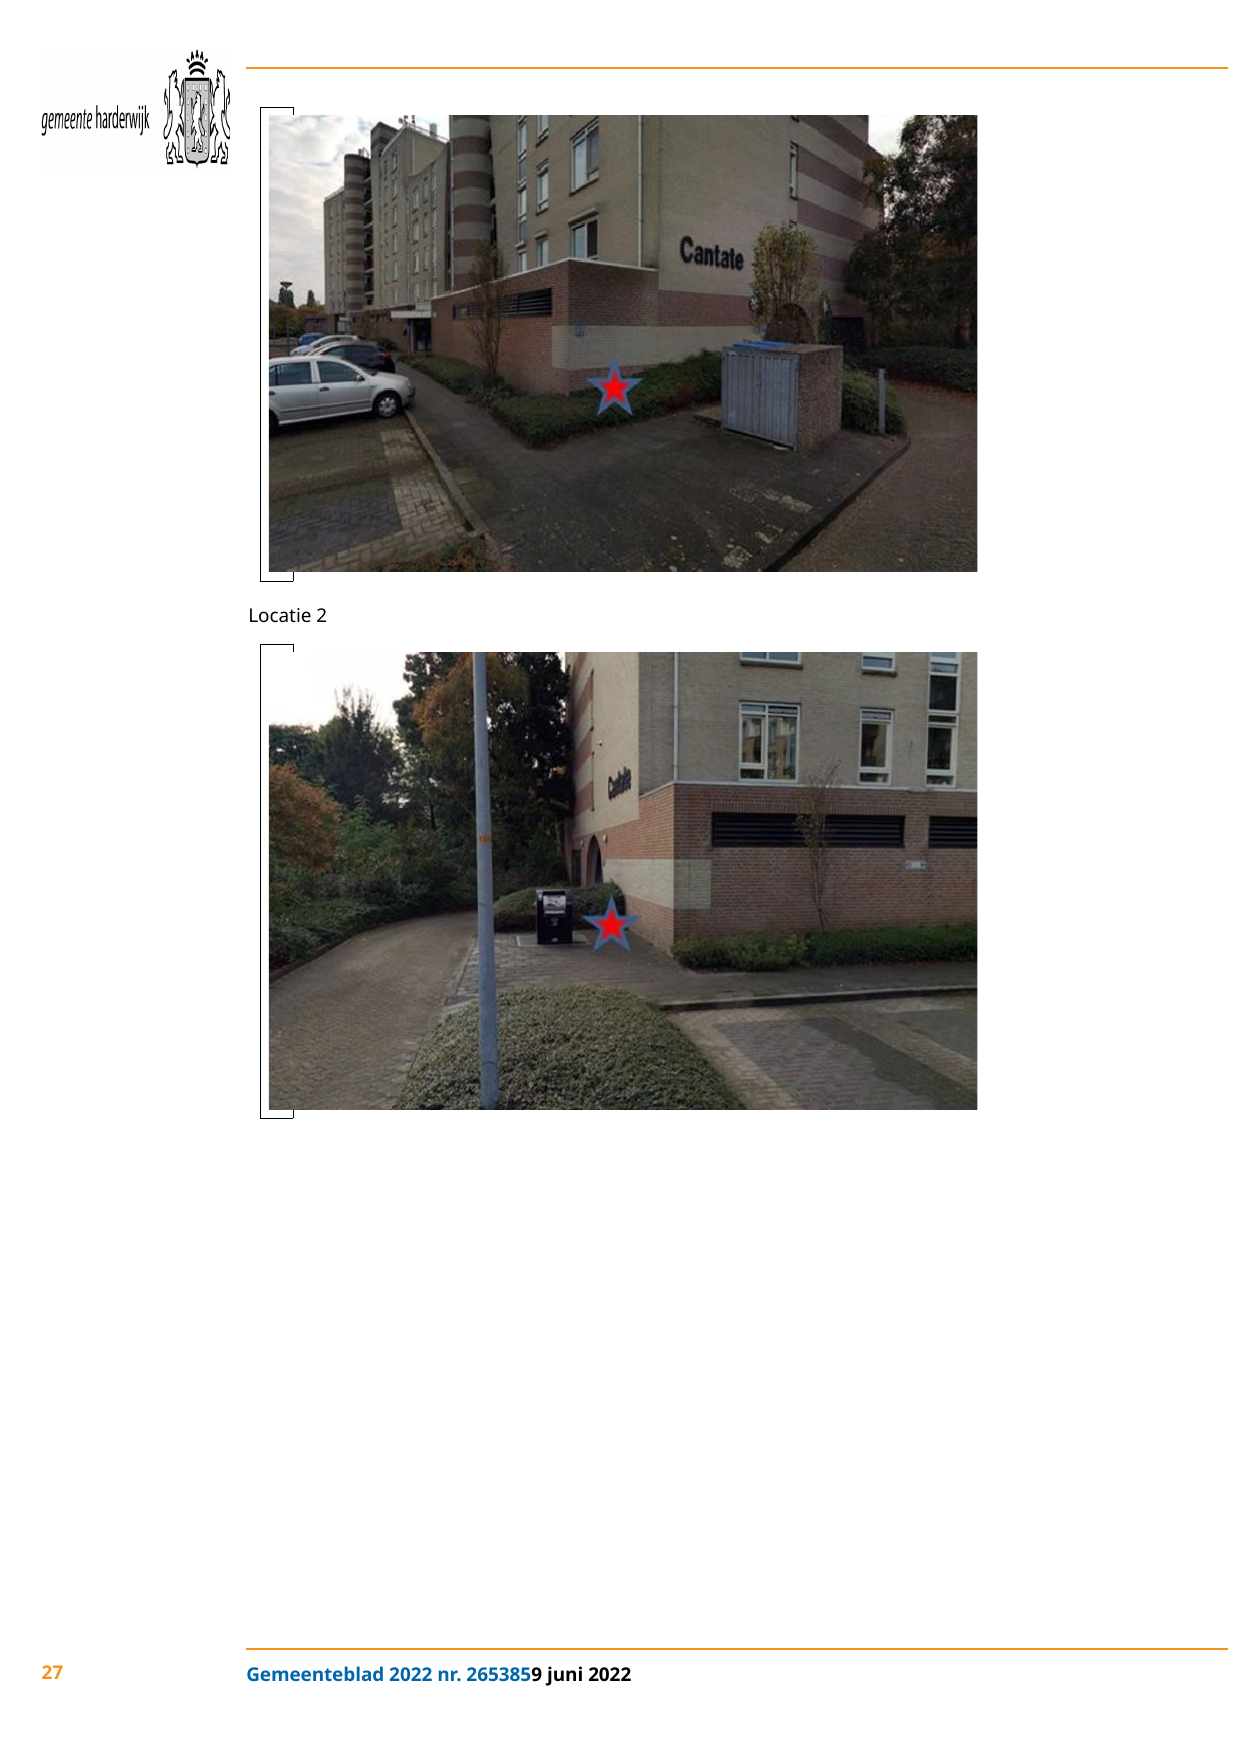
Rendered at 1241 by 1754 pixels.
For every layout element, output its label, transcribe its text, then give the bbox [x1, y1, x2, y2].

text Locatie 2 [248, 602, 1152, 628]
picture [268, 652, 978, 1110]
picture [41, 47, 231, 172]
picture [268, 115, 978, 572]
